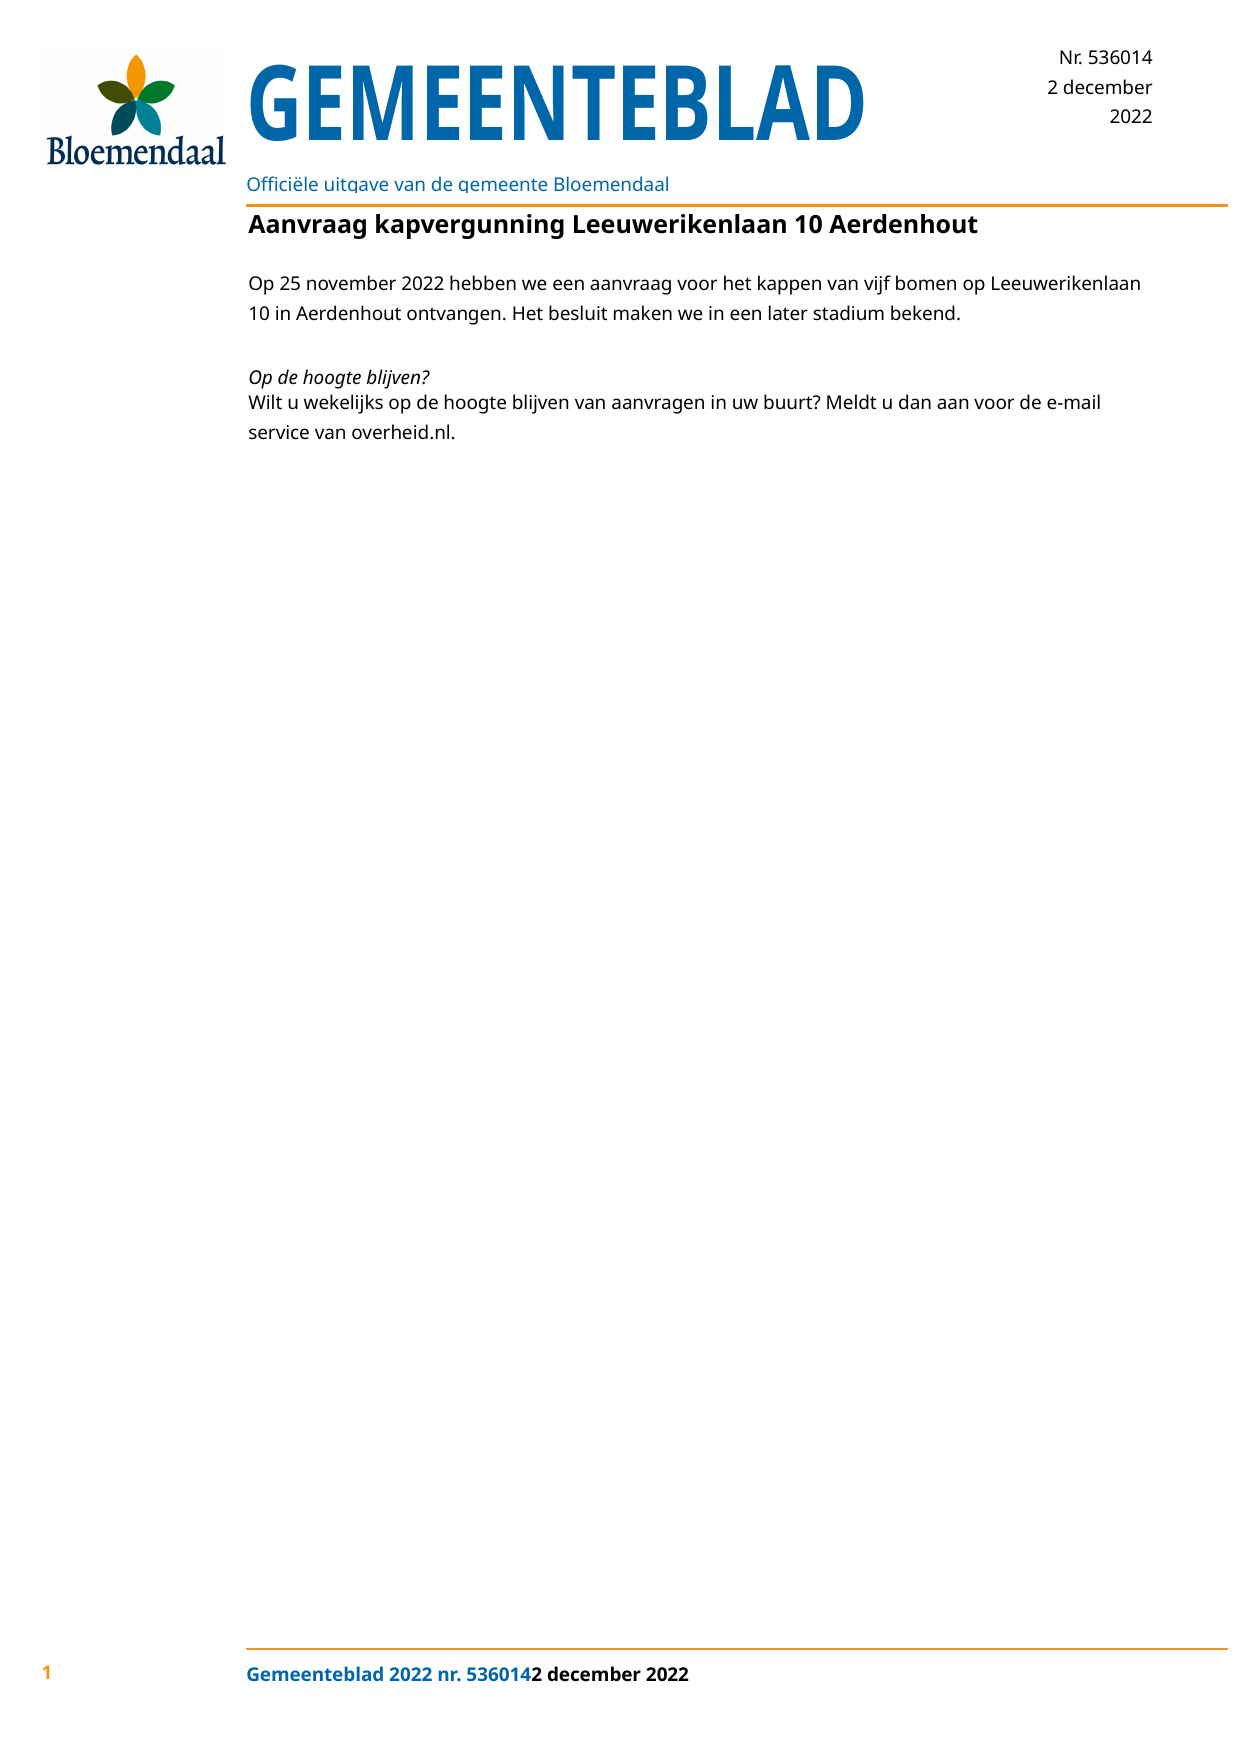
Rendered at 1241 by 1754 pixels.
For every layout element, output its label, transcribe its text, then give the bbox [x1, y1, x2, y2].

picture [41, 47, 231, 172]
text Op 25 november 2022 hebben we een aanvraag voor het kappen van vijf bomen op Leeuwerikenlaan 10 in Aerdenhout ontvangen. Het besluit maken we in een later stadium bekend. [248, 270, 1152, 326]
text Wilt u wekelijks op de hoogte blijven van aanvragen in uw buurt? Meldt u dan aan voor de e-mail service van overheid.nl. [248, 389, 1152, 445]
text Aanvraag kapvergunning Leeuwerikenlaan 10 Aerdenhout [248, 207, 1152, 241]
text Op de hoogte blijven? [248, 364, 1152, 389]
